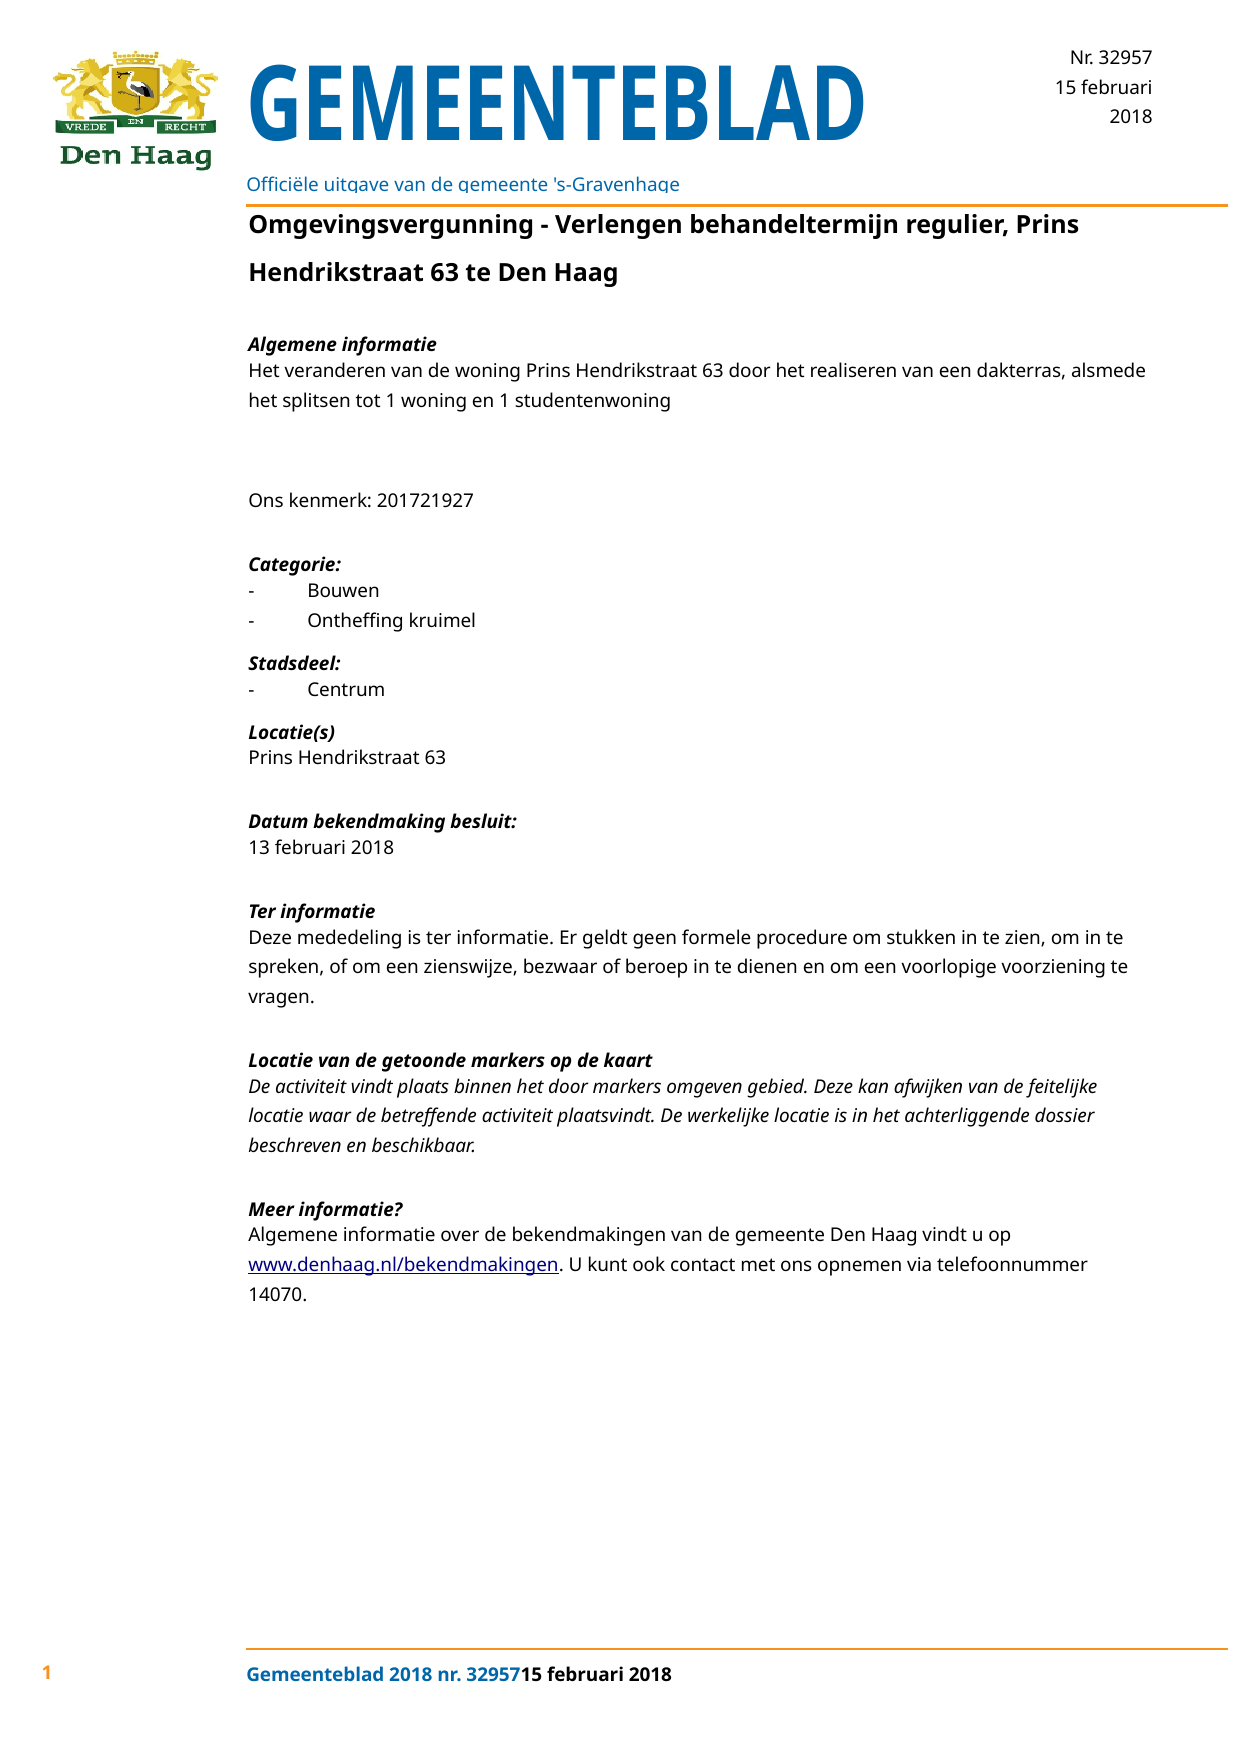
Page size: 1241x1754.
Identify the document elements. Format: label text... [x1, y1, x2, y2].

text 13 februari 2018 [248, 834, 1152, 860]
text Categorie: [248, 552, 1152, 577]
text Meer informatie? [248, 1196, 1152, 1222]
text Stadsdeel: [248, 650, 1152, 676]
text Prins Hendrikstraat 63 [248, 744, 1152, 770]
text Omgevingsvergunning - Verlengen behandeltermijn regulier, Prins Hendrikstraat 63 te Den Haag [248, 207, 1152, 288]
text Datum bekendmaking besluit: [248, 808, 1152, 834]
text Deze mededeling is ter informatie. Er geldt geen formele procedure om stukken in te zien, om in te spreken, of om een zienswijze, bezwaar of beroep in te dienen en om een voorlopige voorziening te vragen. [248, 924, 1152, 1009]
list Ontheffing kruimel [248, 607, 1152, 633]
list Centrum [248, 676, 1152, 701]
list Bouwen [248, 577, 1152, 603]
text Locatie(s) [248, 719, 1152, 744]
text Ons kenmerk: 201721927 [248, 488, 1152, 513]
text Het veranderen van de woning Prins Hendrikstraat 63 door het realiseren van een dakterras, alsmede het splitsen tot 1 woning en 1 studentenwoning [248, 357, 1152, 412]
picture [41, 47, 231, 172]
text Algemene informatie over de bekendmakingen van de gemeente Den Haag vindt u op www.denhaag.nl/bekendmakingen. U kunt ook contact met ons opnemen via telefoonnummer 14070. [248, 1222, 1152, 1307]
text Ter informatie [248, 898, 1152, 924]
text Algemene informatie [248, 331, 1152, 357]
text Locatie van de getoonde markers op de kaart [248, 1047, 1152, 1073]
text De activiteit vindt plaats binnen het door markers omgeven gebied. Deze kan afwijken van de feitelijke locatie waar de betreffende activiteit plaatsvindt. De werkelijke locatie is in het achterliggende dossier beschreven en beschikbaar. [248, 1073, 1152, 1158]
